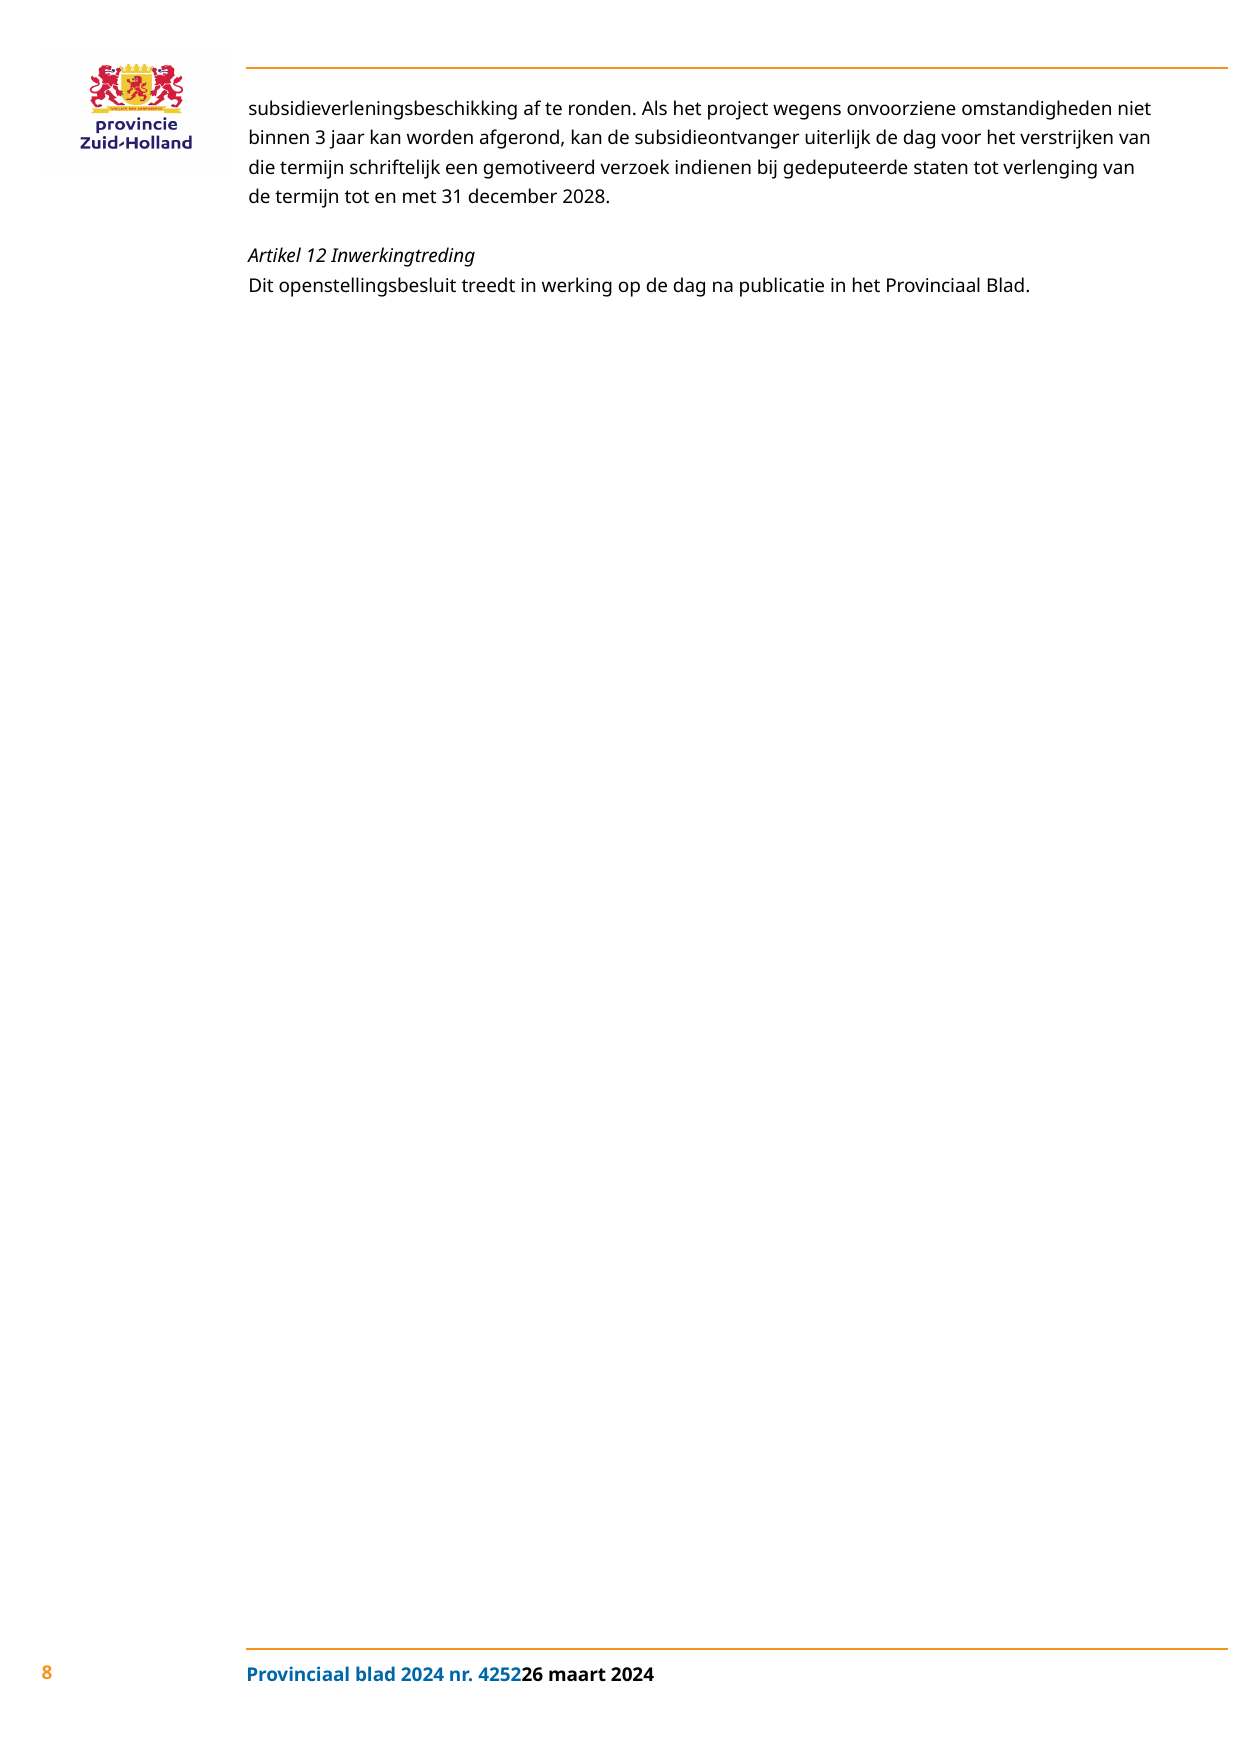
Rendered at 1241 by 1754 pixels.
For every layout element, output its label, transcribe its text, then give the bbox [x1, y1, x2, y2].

text subsidieverleningsbeschikking af te ronden. Als het project wegens onvoorziene omstandigheden niet binnen 3 jaar kan worden afgerond, kan de subsidieontvanger uiterlijk de dag voor het verstrijken van die termijn schriftelijk een gemotiveerd verzoek indienen bij gedeputeerde staten tot verlenging van de termijn tot en met 31 december 2028. [248, 95, 1152, 209]
text Dit openstellingsbesluit treedt in werking op de dag na publicatie in het Provinciaal Blad. [248, 272, 1152, 298]
picture [41, 47, 231, 172]
text Artikel 12 Inwerkingtreding [248, 243, 1152, 268]
